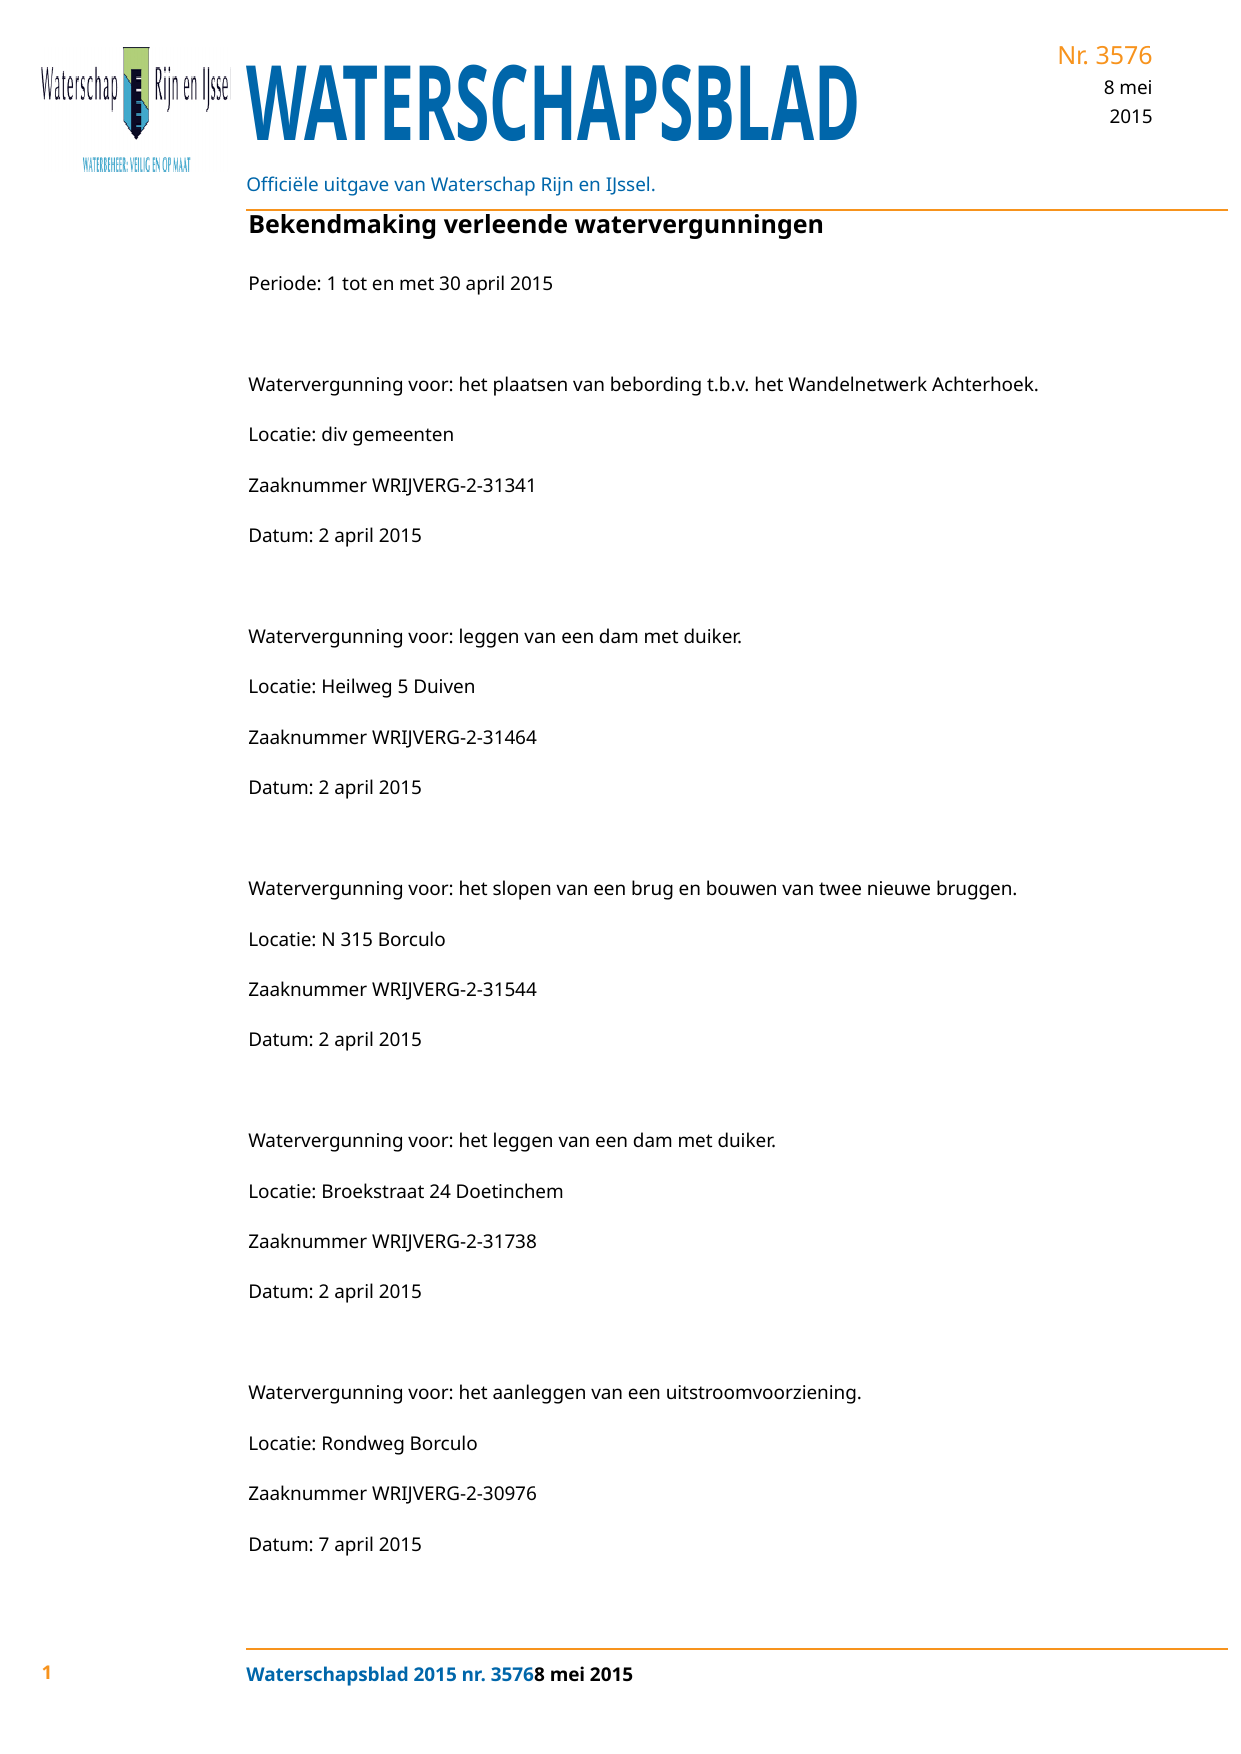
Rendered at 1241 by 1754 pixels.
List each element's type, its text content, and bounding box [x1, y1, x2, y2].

text Zaaknummer WRIJVERG-2-31544 [248, 976, 1152, 1002]
text Periode: 1 tot en met 30 april 2015 [248, 270, 1152, 296]
text Locatie: N 315 Borculo [248, 926, 1152, 951]
text Locatie: Broekstraat 24 Doetinchem [248, 1178, 1152, 1203]
text Datum: 7 april 2015 [248, 1531, 1152, 1556]
text Datum: 2 april 2015 [248, 1027, 1152, 1052]
text Watervergunning voor: leggen van een dam met duiker. [248, 623, 1152, 649]
text Zaaknummer WRIJVERG-2-31464 [248, 724, 1152, 750]
text Zaaknummer WRIJVERG-2-30976 [248, 1480, 1152, 1506]
text Watervergunning voor: het slopen van een brug en bouwen van twee nieuwe bruggen. [248, 875, 1152, 901]
text Bekendmaking verleende watervergunningen [248, 211, 1152, 241]
text Watervergunning voor: het aanleggen van een uitstroomvoorziening. [248, 1379, 1152, 1405]
text Datum: 2 april 2015 [248, 774, 1152, 800]
picture [41, 47, 231, 172]
text Watervergunning voor: het plaatsen van bebording t.b.v. het Wandelnetwerk Achterhoek. [248, 371, 1152, 397]
text Zaaknummer WRIJVERG-2-31738 [248, 1228, 1152, 1254]
text Zaaknummer WRIJVERG-2-31341 [248, 472, 1152, 498]
text Locatie: Rondweg Borculo [248, 1430, 1152, 1456]
text Locatie: Heilweg 5 Duiven [248, 674, 1152, 699]
text Datum: 2 april 2015 [248, 522, 1152, 548]
text Watervergunning voor: het leggen van een dam met duiker. [248, 1127, 1152, 1153]
text Locatie: div gemeenten [248, 422, 1152, 447]
text Datum: 2 april 2015 [248, 1279, 1152, 1304]
